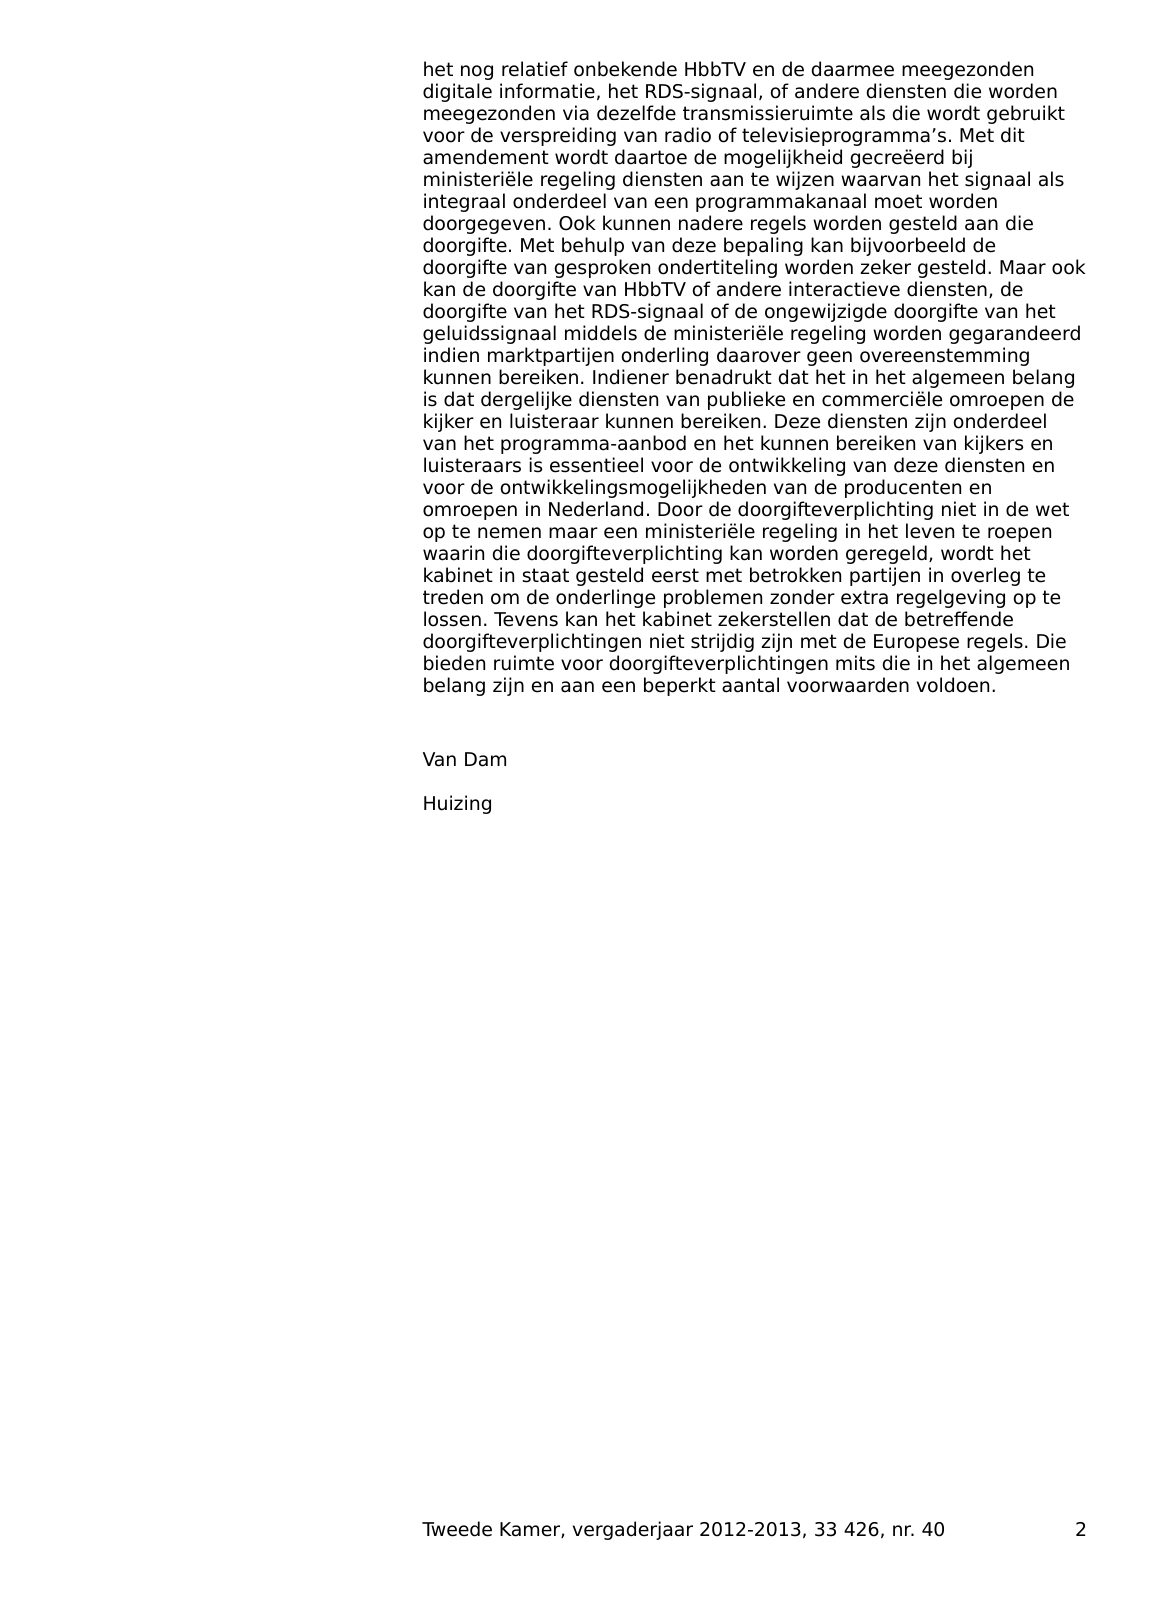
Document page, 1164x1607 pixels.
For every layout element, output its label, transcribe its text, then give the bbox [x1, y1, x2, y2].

text Van Dam Huizing [422, 726, 1087, 814]
text het nog relatief onbekende HbbTV en de daarmee meegezonden digitale informatie, het RDS-signaal, of andere diensten die worden meegezonden via dezelfde transmissieruimte als die wordt gebruikt voor de verspreiding van radio of televisieprogramma’s. Met dit amendement wordt daartoe de mogelijkheid gecreëerd bij ministeriële regeling diensten aan te wijzen waarvan het signaal als integraal onderdeel van een programmakanaal moet worden doorgegeven. Ook kunnen nadere regels worden gesteld aan die doorgifte. Met behulp van deze bepaling kan bijvoorbeeld de doorgifte van gesproken ondertiteling worden zeker gesteld. Maar ook kan de doorgifte van HbbTV of andere interactieve diensten, de doorgifte van het RDS-signaal of de ongewijzigde doorgifte van het geluidssignaal middels de ministeriële regeling worden gegarandeerd indien marktpartijen onderling daarover geen overeenstemming kunnen bereiken. Indiener benadrukt dat het in het algemeen belang is dat dergelijke diensten van publieke en commerciële omroepen de kijker en luisteraar kunnen bereiken. Deze diensten zijn onderdeel van het programma-aanbod en het kunnen bereiken van kijkers en luisteraars is essentieel voor de ontwikkeling van deze diensten en voor de ontwikkelingsmogelijkheden van de producenten en omroepen in Nederland. Door de doorgifteverplichting niet in de wet op te nemen maar een ministeriële regeling in het leven te roepen waarin die doorgifteverplichting kan worden geregeld, wordt het kabinet in staat gesteld eerst met betrokken partijen in overleg te treden om de onderlinge problemen zonder extra regelgeving op te lossen. Tevens kan het kabinet zekerstellen dat de betreffende doorgifteverplichtingen niet strijdig zijn met de Europese regels. Die bieden ruimte voor doorgifteverplichtingen mits die in het algemeen belang zijn en aan een beperkt aantal voorwaarden voldoen. [422, 59, 1087, 696]
